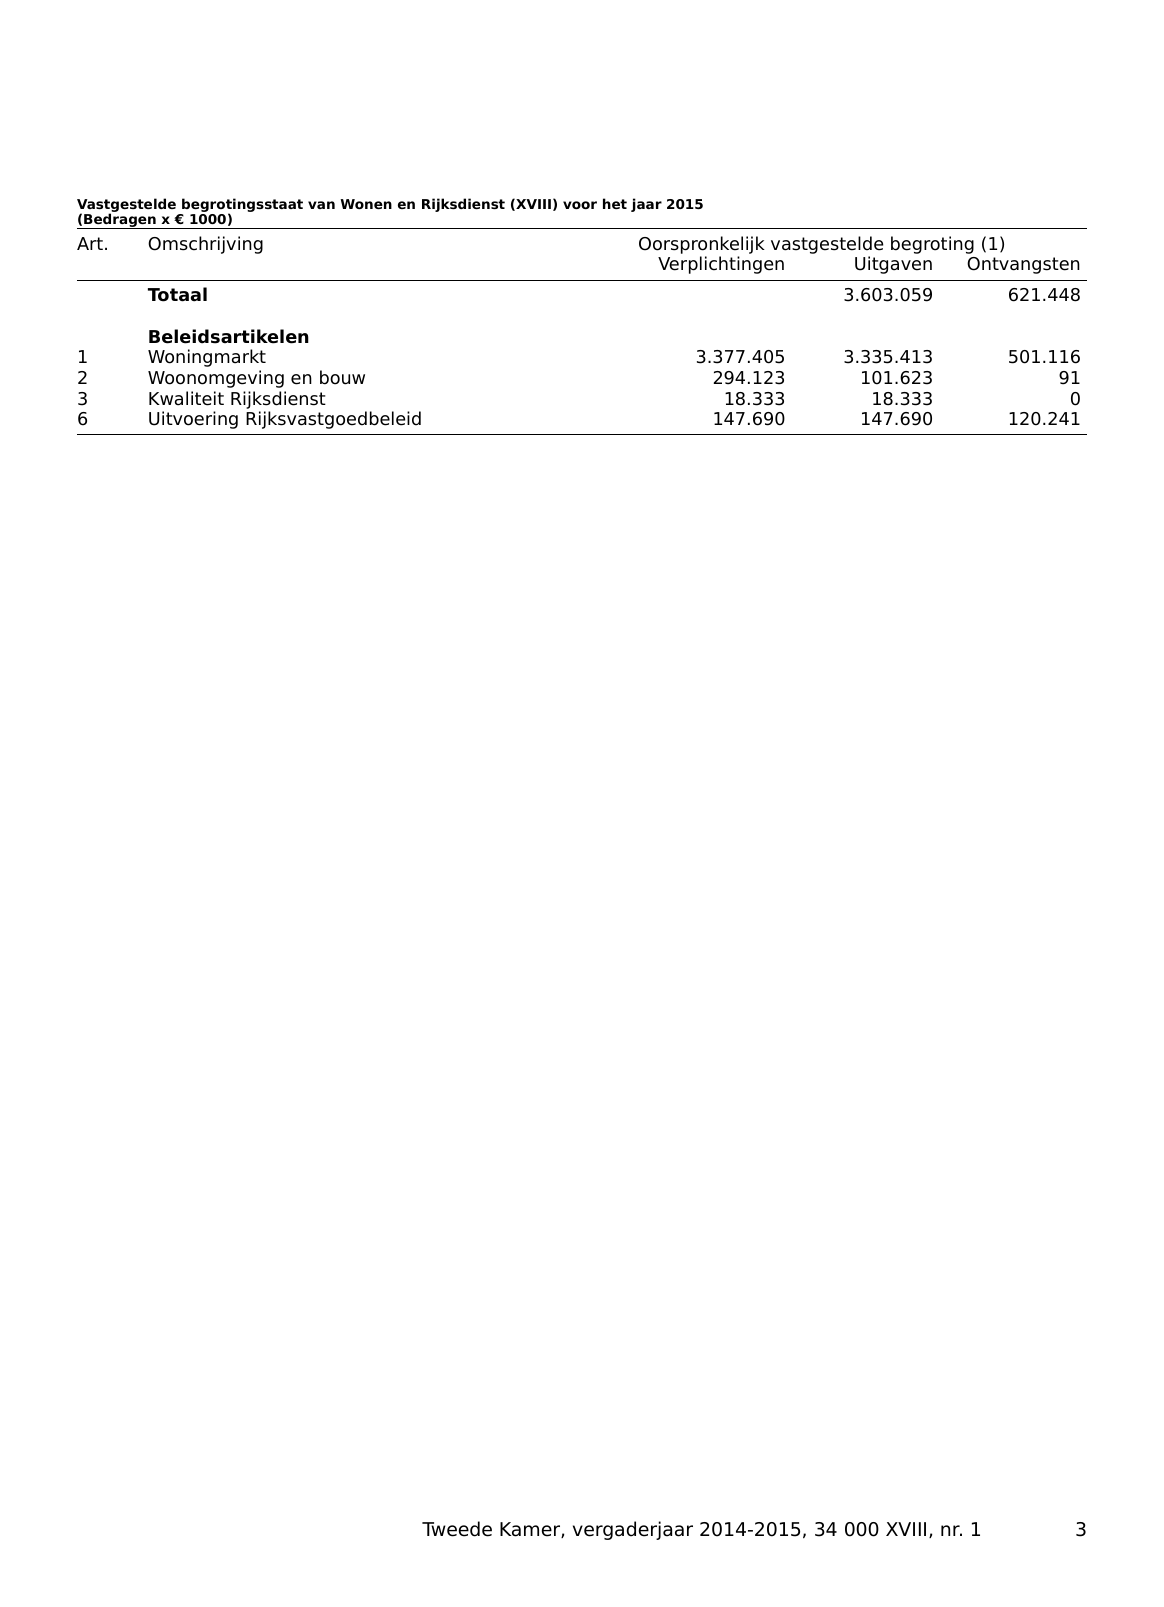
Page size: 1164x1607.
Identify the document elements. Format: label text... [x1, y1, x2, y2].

table_cell Omschrijving [142, 229, 632, 254]
table_cell [632, 327, 791, 347]
table_cell 2 [77, 368, 142, 388]
table_cell 3 [77, 389, 142, 409]
table_cell [142, 306, 632, 327]
table_cell Ontvangsten [939, 254, 1087, 279]
table_cell Totaal [142, 281, 632, 306]
table_cell [77, 281, 142, 306]
table_cell Woonomgeving en bouw [142, 368, 632, 388]
table_cell Uitvoering Rijksvastgoedbeleid [142, 409, 632, 434]
table_cell [632, 306, 791, 327]
table_cell [142, 254, 632, 279]
table_cell [939, 327, 1087, 347]
table_cell 147.690 [632, 409, 791, 434]
table_cell 147.690 [791, 409, 939, 434]
table_cell 3.377.405 [632, 347, 791, 368]
table_cell [632, 281, 791, 306]
table_cell [791, 306, 939, 327]
table_cell [77, 254, 142, 279]
table_cell Uitgaven [791, 254, 939, 279]
table_cell [791, 327, 939, 347]
table_cell 91 [939, 368, 1087, 388]
table_cell 120.241 [939, 409, 1087, 434]
table_cell Art. [77, 229, 142, 254]
table_cell [77, 306, 142, 327]
table_cell 3.603.059 [791, 281, 939, 306]
table_cell 6 [77, 409, 142, 434]
table_cell Oorspronkelijk vastgestelde begroting (1) [632, 229, 1087, 254]
table_cell Beleidsartikelen [142, 327, 632, 347]
table_cell 0 [939, 389, 1087, 409]
table_cell 621.448 [939, 281, 1087, 306]
table_cell 3.335.413 [791, 347, 939, 368]
table_header Vastgestelde begrotingsstaat van Wonen en Rijksdienst (XVIII) voor het jaar 2015 (Bedragen x € 1000) [77, 196, 1087, 228]
table_cell [77, 327, 142, 347]
table_cell Verplichtingen [632, 254, 791, 279]
table_cell Woningmarkt [142, 347, 632, 368]
table_cell 18.333 [632, 389, 791, 409]
table_cell [939, 306, 1087, 327]
table_cell Kwaliteit Rijksdienst [142, 389, 632, 409]
table_cell 18.333 [791, 389, 939, 409]
table_cell 101.623 [791, 368, 939, 388]
table_cell 1 [77, 347, 142, 368]
table_cell 294.123 [632, 368, 791, 388]
table_cell 501.116 [939, 347, 1087, 368]
